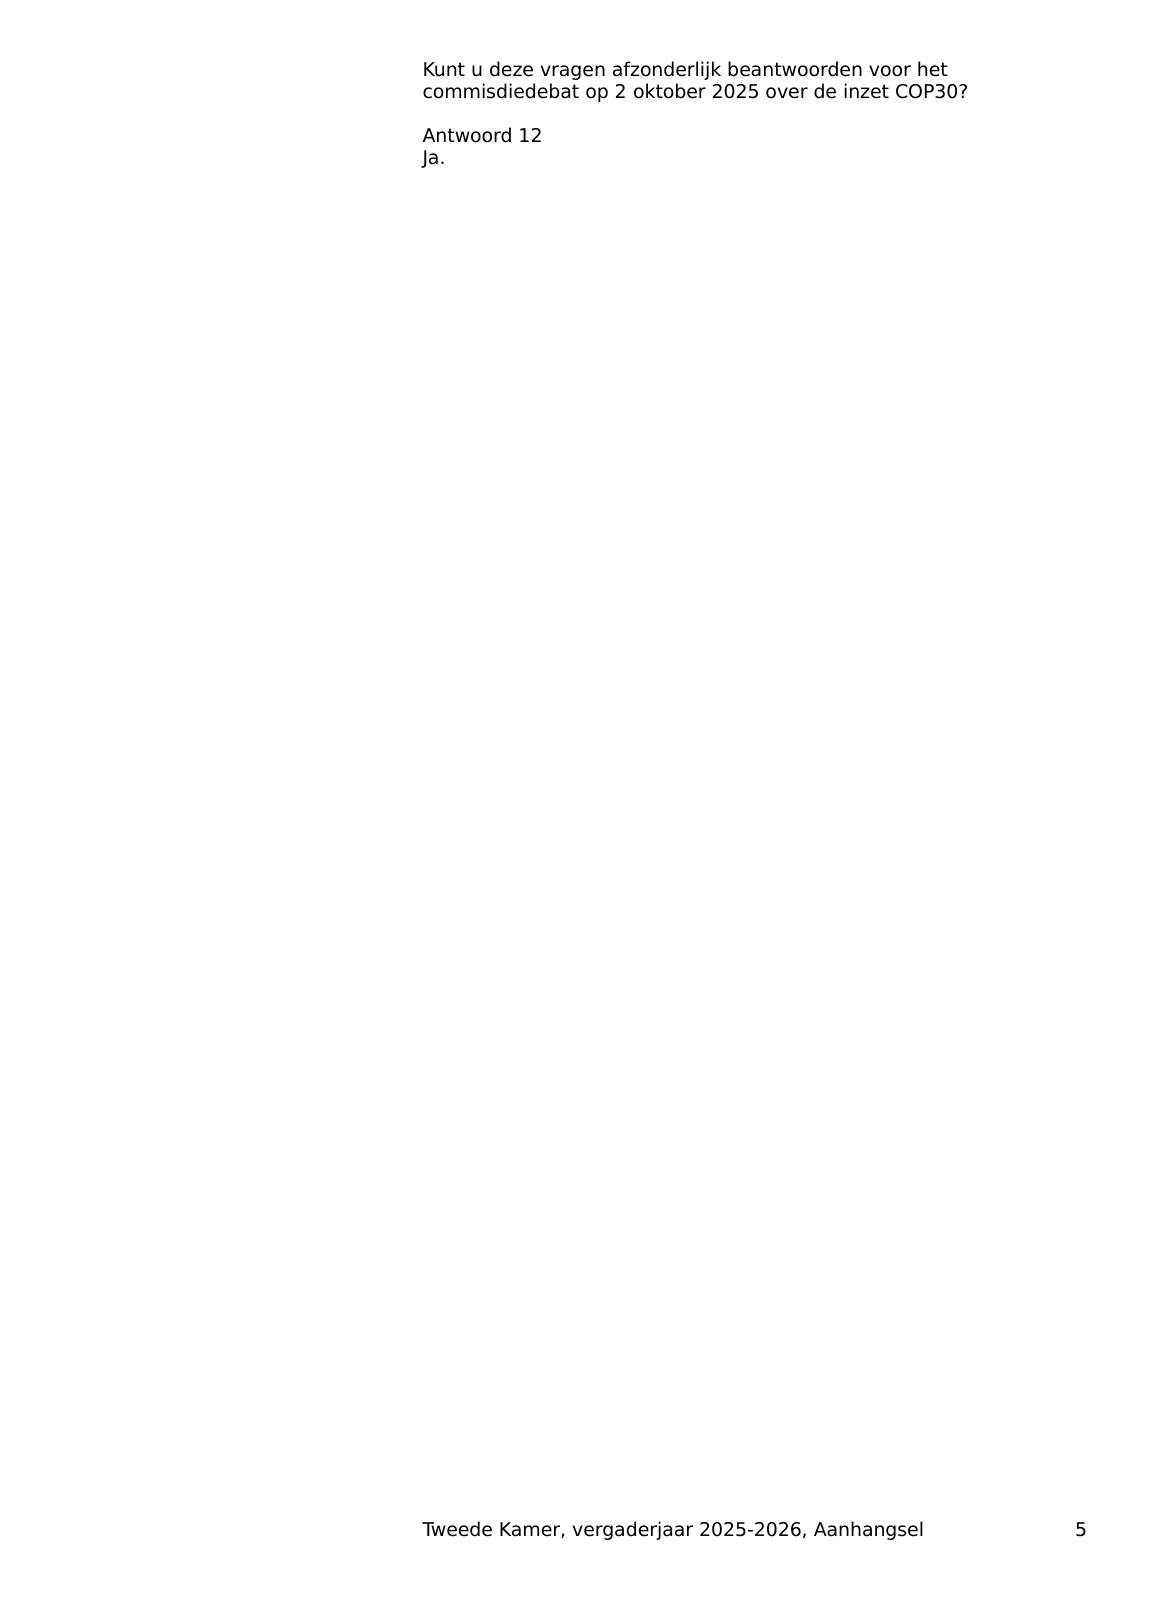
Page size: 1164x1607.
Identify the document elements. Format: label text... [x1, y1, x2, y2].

text Kunt u deze vragen afzonderlijk beantwoorden voor het commisdiedebat op 2 oktober 2025 over de inzet COP30? [422, 59, 1087, 103]
text Ja. [422, 147, 1087, 169]
text Antwoord 12 [422, 125, 1087, 147]
